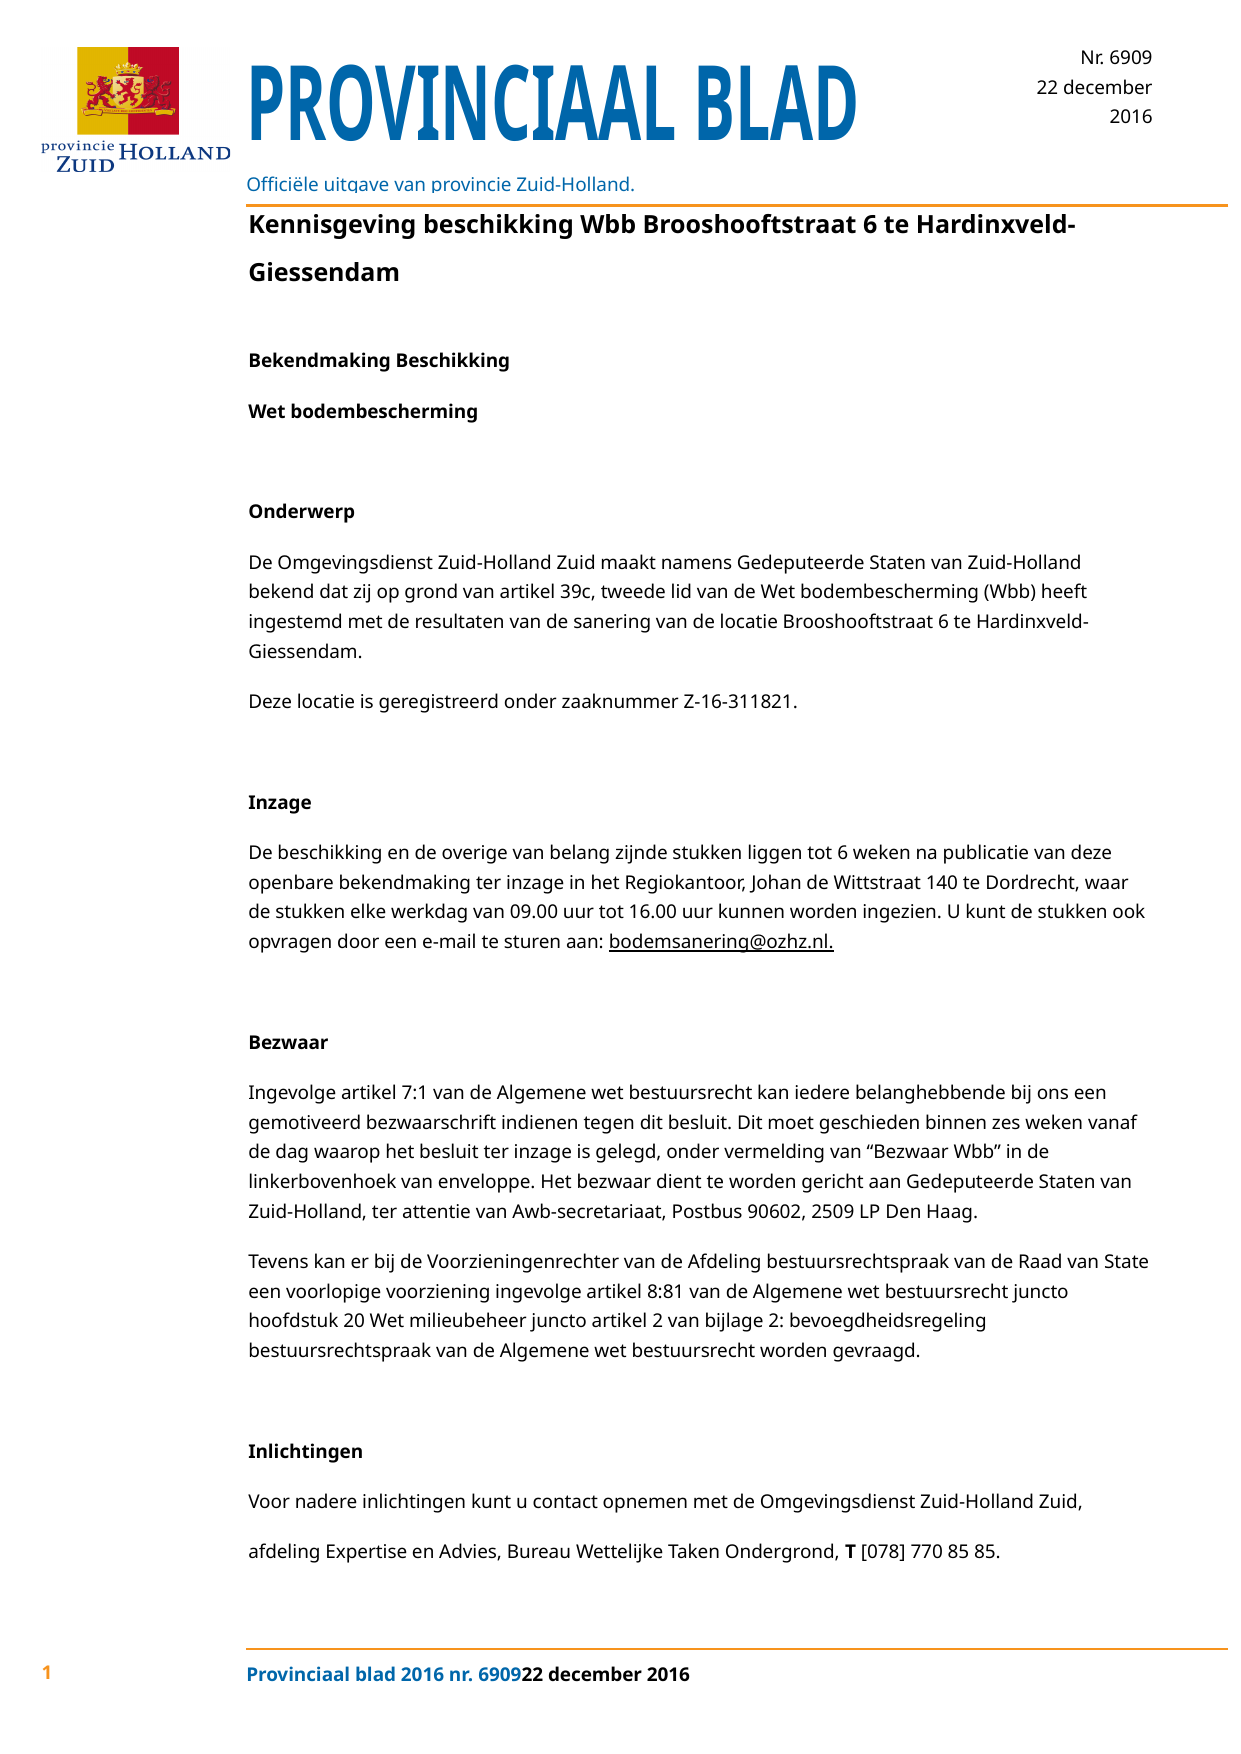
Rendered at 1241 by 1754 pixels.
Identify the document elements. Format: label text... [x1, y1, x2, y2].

text Inzage [248, 789, 1152, 815]
text Inlichtingen [248, 1438, 1152, 1464]
text Tevens kan er bij de Voorzieningenrechter van de Afdeling bestuursrechtspraak van de Raad van State een voorlopige voorziening ingevolge artikel 8:81 van de Algemene wet bestuursrecht juncto hoofdstuk 20 Wet milieubeheer juncto artikel 2 van bijlage 2: bevoegdheidsregeling bestuursrechtspraak van de Algemene wet bestuursrecht worden gevraagd. [248, 1248, 1152, 1363]
text Wet bodembescherming [248, 398, 1152, 424]
text afdeling Expertise en Advies, Bureau Wettelijke Taken Ondergrond, T [078] 770 85 85. [248, 1539, 1152, 1564]
text Deze locatie is geregistreerd onder zaaknummer Z-16-311821. [248, 688, 1152, 714]
text Ingevolge artikel 7:1 van de Algemene wet bestuursrecht kan iedere belanghebbende bij ons een gemotiveerd bezwaarschrift indienen tegen dit besluit. Dit moet geschieden binnen zes weken vanaf de dag waarop het besluit ter inzage is gelegd, onder vermelding van “Bezwaar Wbb” in de linkerbovenhoek van enveloppe. Het bezwaar dient te worden gericht aan Gedeputeerde Staten van Zuid-Holland, ter attentie van Awb-secretariaat, Postbus 90602, 2509 LP Den Haag. [248, 1079, 1152, 1224]
text De beschikking en de overige van belang zijnde stukken liggen tot 6 weken na publicatie van deze openbare bekendmaking ter inzage in het Regiokantoor, Johan de Wittstraat 140 te Dordrecht, waar de stukken elke werkdag van 09.00 uur tot 16.00 uur kunnen worden ingezien. U kunt de stukken ook opvragen door een e-mail te sturen aan: bodemsanering@ozhz.nl. [248, 839, 1152, 954]
text Bekendmaking Beschikking [248, 347, 1152, 373]
text De Omgevingsdienst Zuid-Holland Zuid maakt namens Gedeputeerde Staten van Zuid-Holland bekend dat zij op grond van artikel 39c, tweede lid van de Wet bodembescherming (Wbb) heeft ingestemd met de resultaten van de sanering van de locatie Brooshooftstraat 6 te Hardinxveld-Giessendam. [248, 549, 1152, 664]
text Onderwerp [248, 499, 1152, 524]
text Kennisgeving beschikking Wbb Brooshooftstraat 6 te Hardinxveld-Giessendam [248, 207, 1152, 288]
text Bezwaar [248, 1029, 1152, 1055]
picture [41, 47, 231, 172]
text Voor nadere inlichtingen kunt u contact opnemen met de Omgevingsdienst Zuid-Holland Zuid, [248, 1488, 1152, 1514]
